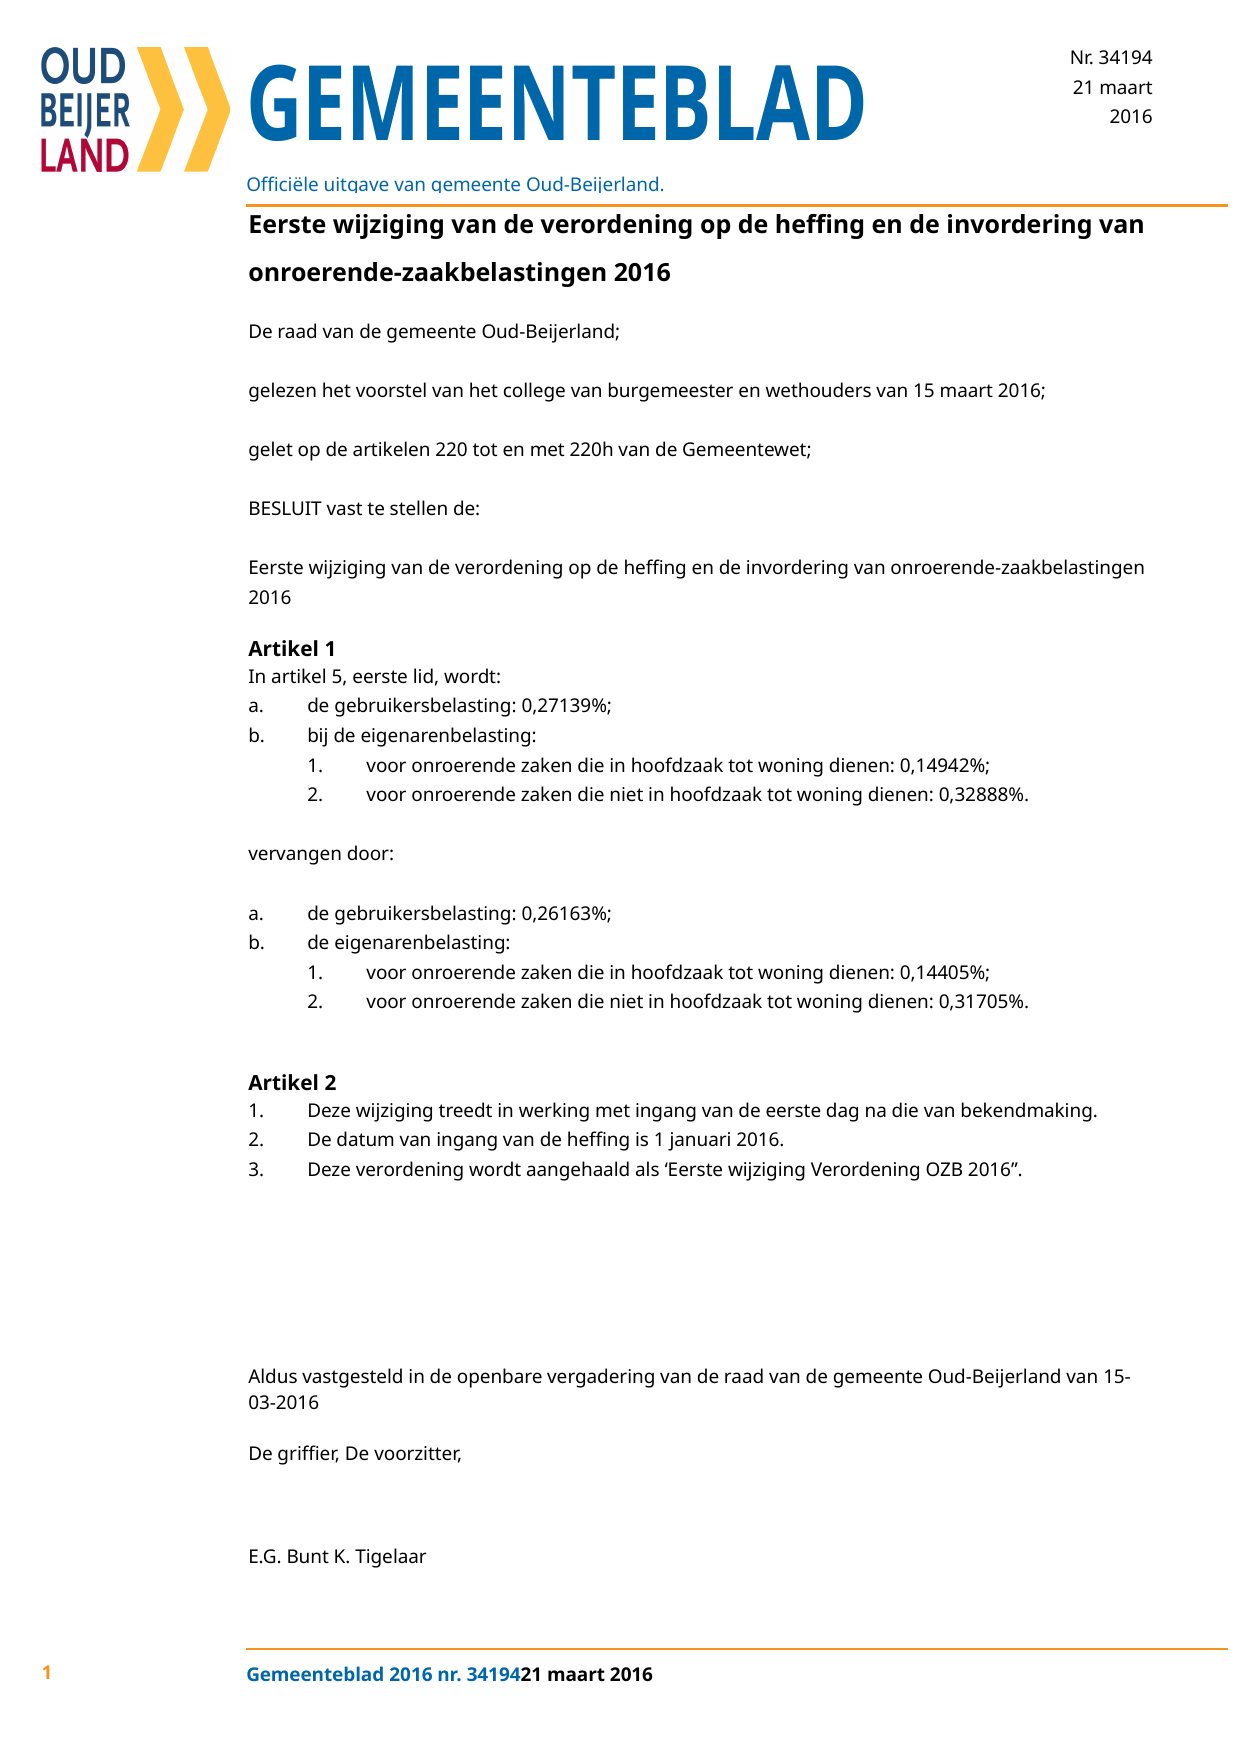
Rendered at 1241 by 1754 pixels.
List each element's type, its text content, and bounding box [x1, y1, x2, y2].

list de eigenarenbelasting: [248, 929, 1152, 955]
text In artikel 5, eerste lid, wordt: [248, 663, 1152, 689]
text De raad van de gemeente Oud-Beijerland; [248, 318, 1152, 344]
text Artikel 2 [248, 1068, 1152, 1097]
text Eerste wijziging van de verordening op de heffing en de invordering van onroerende-zaakbelastingen 2016 [248, 554, 1152, 610]
text BESLUIT vast te stellen de: [248, 495, 1152, 521]
list voor onroerende zaken die niet in hoofdzaak tot woning dienen: 0,31705%. [307, 988, 1152, 1014]
list Deze verordening wordt aangehaald als ‘Eerste wijziging Verordening OZB 2016”. [248, 1156, 1152, 1182]
text Aldus vastgesteld in de openbare vergadering van de raad van de gemeente Oud-Beijerland van 15-03-2016 [248, 1363, 1152, 1414]
list voor onroerende zaken die in hoofdzaak tot woning dienen: 0,14942%; [307, 752, 1152, 777]
list de gebruikersbelasting: 0,26163%; [248, 900, 1152, 925]
list De datum van ingang van de heffing is 1 januari 2016. [248, 1126, 1152, 1152]
picture [41, 47, 231, 172]
list voor onroerende zaken die in hoofdzaak tot woning dienen: 0,14405%; [307, 959, 1152, 984]
text gelezen het voorstel van het college van burgemeester en wethouders van 15 maart 2016; [248, 377, 1152, 403]
text vervangen door: [248, 841, 1152, 866]
text Artikel 1 [248, 634, 1152, 663]
list Deze wijziging treedt in werking met ingang van de eerste dag na die van bekendmaking. [248, 1097, 1152, 1123]
list voor onroerende zaken die niet in hoofdzaak tot woning dienen: 0,32888%. [307, 781, 1152, 807]
list de gebruikersbelasting: 0,27139%; [248, 693, 1152, 718]
text gelet op de artikelen 220 tot en met 220h van de Gemeentewet; [248, 436, 1152, 462]
list bij de eigenarenbelasting: [248, 722, 1152, 748]
text E.G. Bunt K. Tigelaar [248, 1543, 1152, 1569]
text Eerste wijziging van de verordening op de heffing en de invordering van onroerende-zaakbelastingen 2016 [248, 207, 1152, 288]
text De griffier, De voorzitter, [248, 1440, 1152, 1466]
